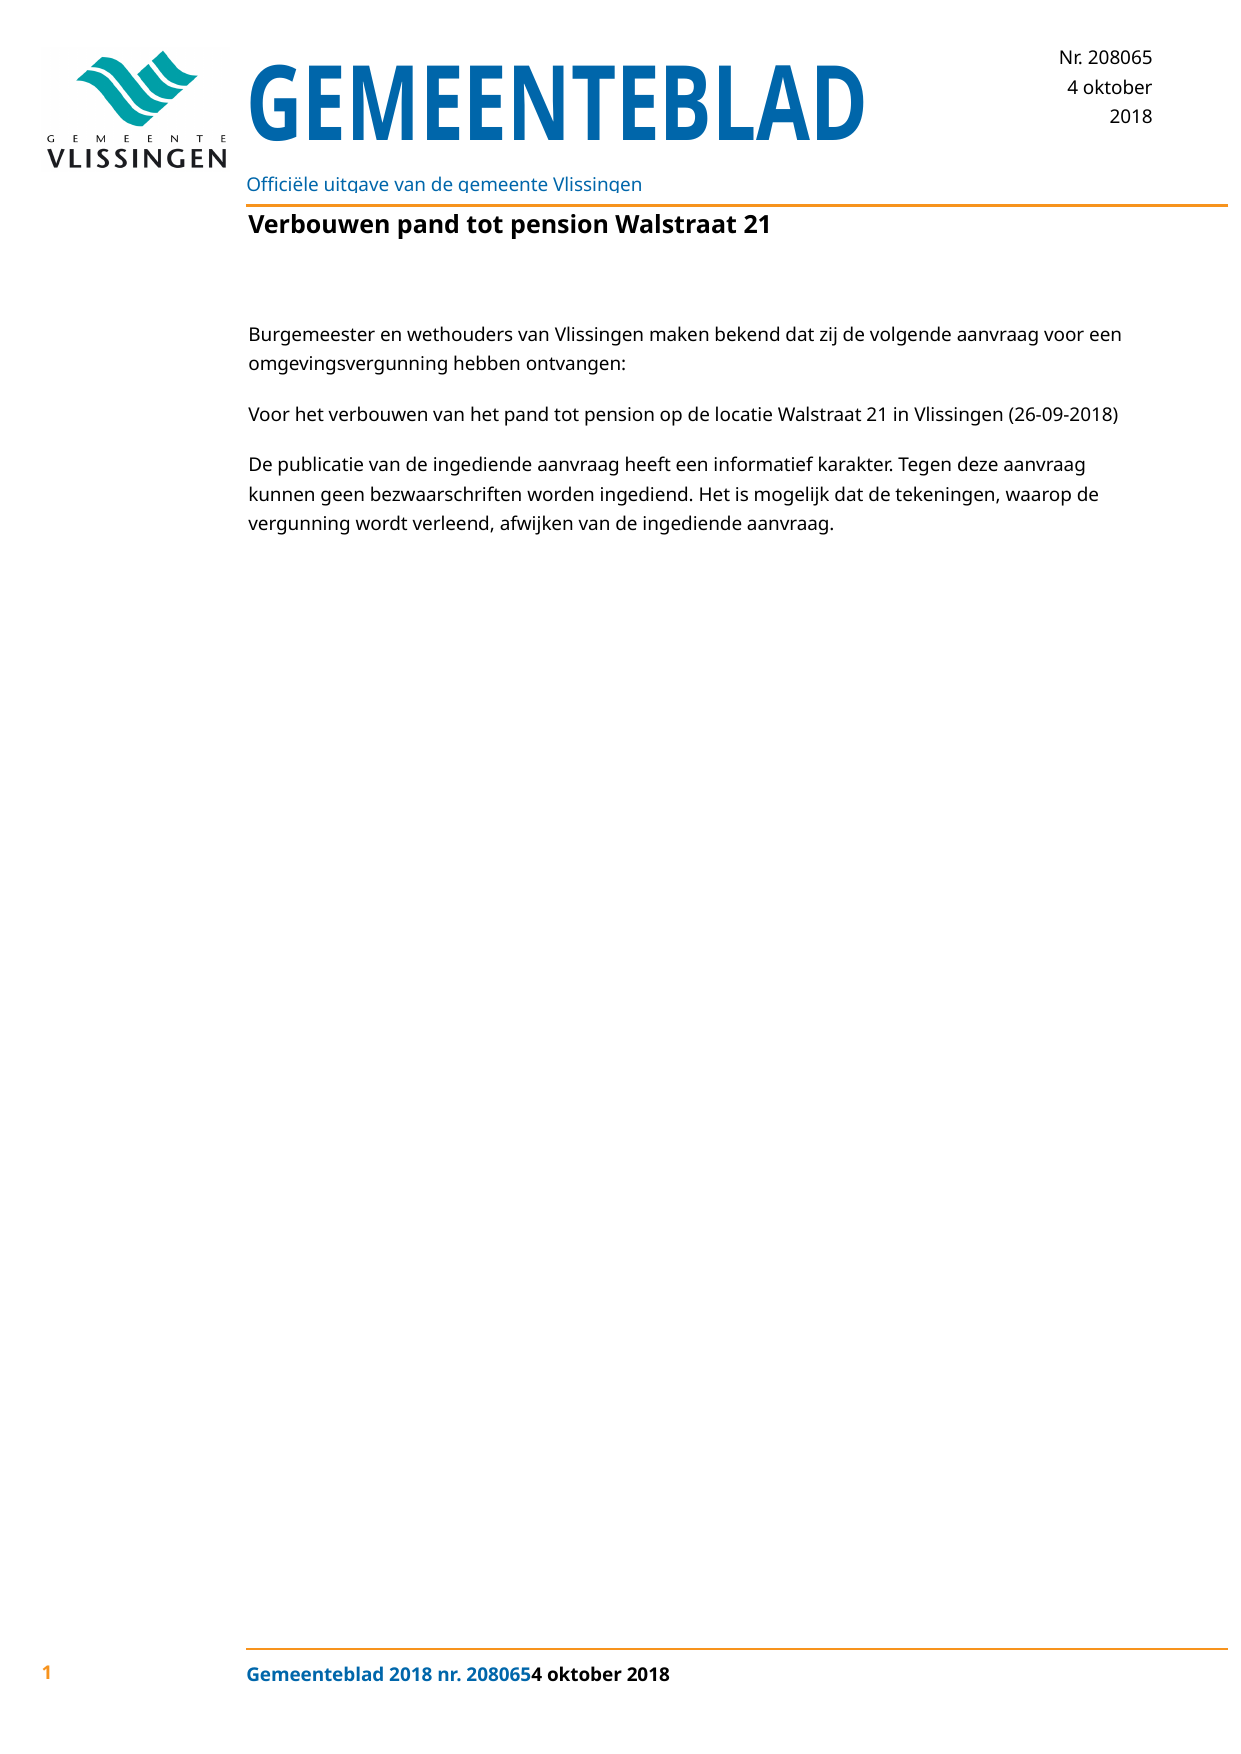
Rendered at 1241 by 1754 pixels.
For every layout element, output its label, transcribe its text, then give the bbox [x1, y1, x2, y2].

text Voor het verbouwen van het pand tot pension op de locatie Walstraat 21 in Vlissingen (26-09-2018) [248, 401, 1152, 426]
text Burgemeester en wethouders van Vlissingen maken bekend dat zij de volgende aanvraag voor een omgevingsvergunning hebben ontvangen: [248, 321, 1152, 376]
text De publicatie van de ingediende aanvraag heeft een informatief karakter. Tegen deze aanvraag kunnen geen bezwaarschriften worden ingediend. Het is mogelijk dat de tekeningen, waarop de vergunning wordt verleend, afwijken van de ingediende aanvraag. [248, 451, 1152, 536]
text Verbouwen pand tot pension Walstraat 21 [248, 207, 1152, 241]
picture [41, 47, 231, 172]
